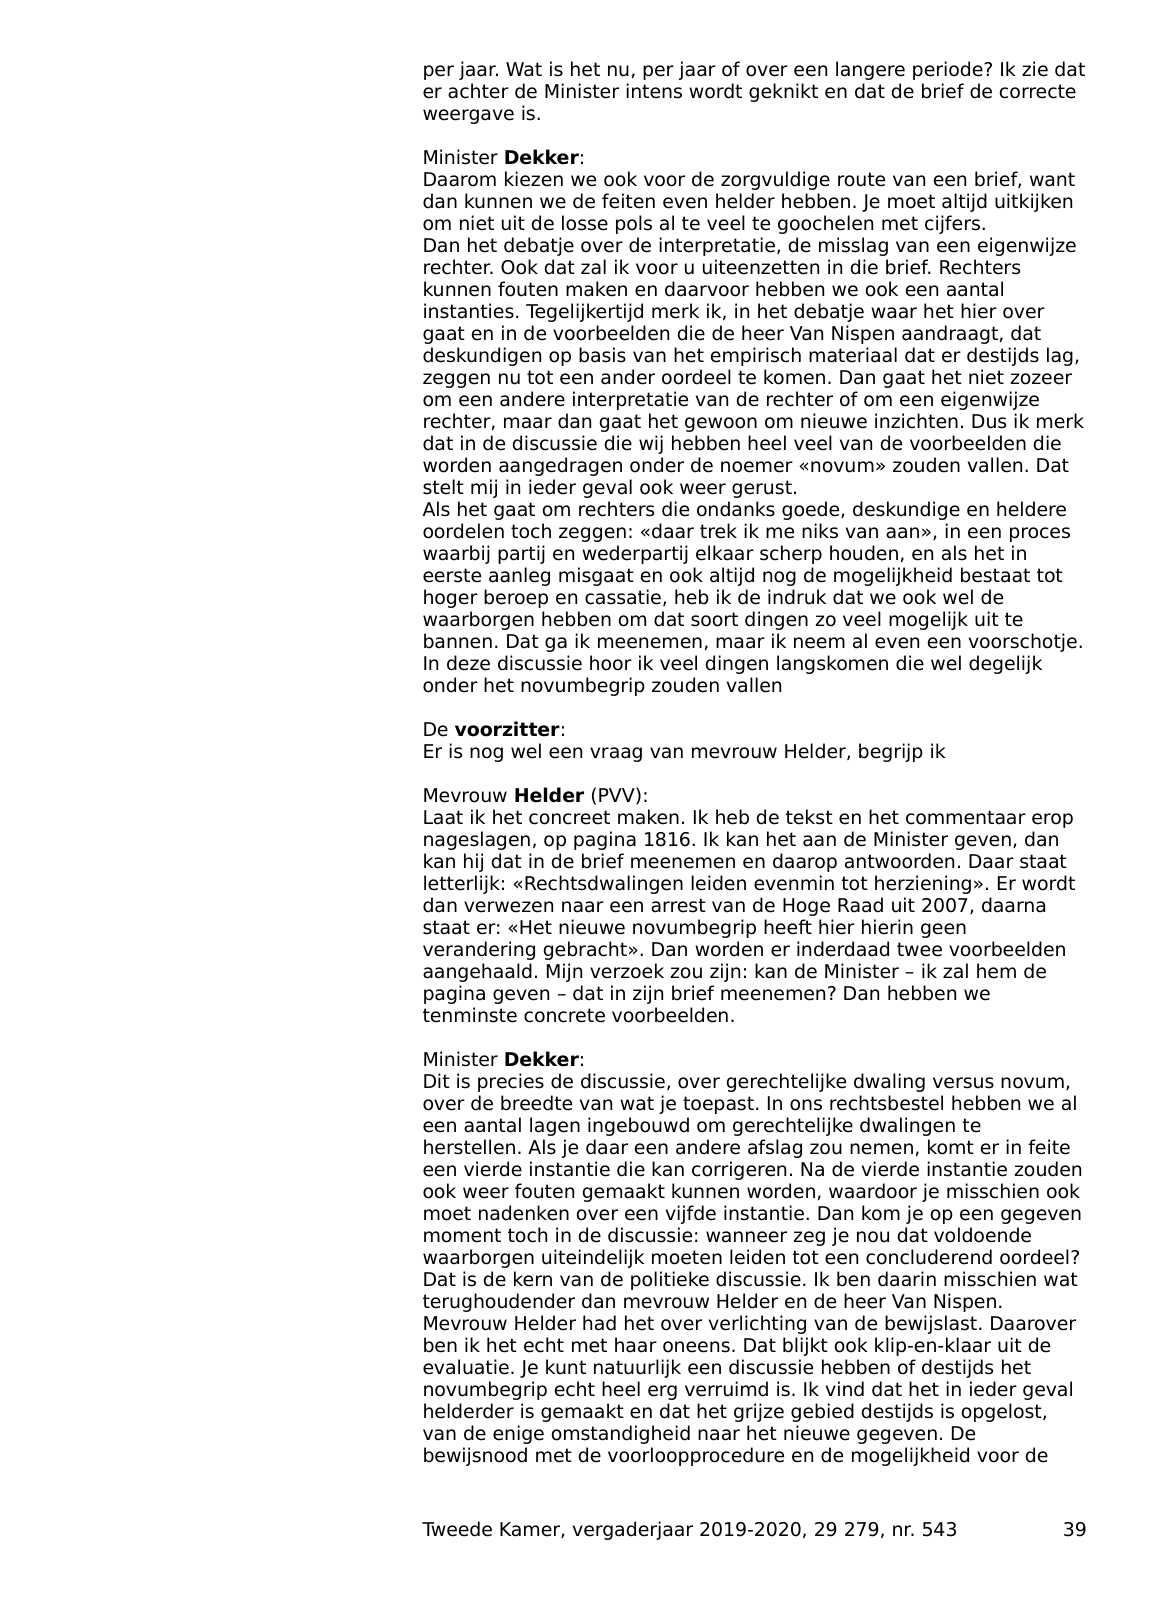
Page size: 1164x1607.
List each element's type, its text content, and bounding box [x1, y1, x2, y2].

text Minister Dekker: [422, 147, 1087, 169]
text Laat ik het concreet maken. Ik heb de tekst en het commentaar erop nageslagen, op pagina 1816. Ik kan het aan de Minister geven, dan kan hij dat in de brief meenemen en daarop antwoorden. Daar staat letterlijk: «Rechtsdwalingen leiden evenmin tot herziening». Er wordt dan verwezen naar een arrest van de Hoge Raad uit 2007, daarna staat er: «Het nieuwe novumbegrip heeft hier hierin geen verandering gebracht». Dan worden er inderdaad twee voorbeelden aangehaald. Mijn verzoek zou zijn: kan de Minister – ik zal hem de pagina geven – dat in zijn brief meenemen? Dan hebben we tenminste concrete voorbeelden. [422, 807, 1087, 1027]
text Mevrouw Helder had het over verlichting van de bewijslast. Daarover ben ik het echt met haar oneens. Dat blijkt ook klip-en-klaar uit de evaluatie. Je kunt natuurlijk een discussie hebben of destijds het novumbegrip echt heel erg verruimd is. Ik vind dat het in ieder geval helderder is gemaakt en dat het grijze gebied destijds is opgelost, van de enige omstandigheid naar het nieuwe gegeven. De bewijsnood met de voorloopprocedure en de mogelijkheid voor de [422, 1313, 1087, 1467]
text Als het gaat om rechters die ondanks goede, deskundige en heldere oordelen toch zeggen: «daar trek ik me niks van aan», in een proces waarbij partij en wederpartij elkaar scherp houden, en als het in eerste aanleg misgaat en ook altijd nog de mogelijkheid bestaat tot hoger beroep en cassatie, heb ik de indruk dat we ook wel de waarborgen hebben om dat soort dingen zo veel mogelijk uit te bannen. Dat ga ik meenemen, maar ik neem al even een voorschotje. In deze discussie hoor ik veel dingen langskomen die wel degelijk onder het novumbegrip zouden vallen [422, 499, 1087, 697]
text per jaar. Wat is het nu, per jaar of over een langere periode? Ik zie dat er achter de Minister intens wordt geknikt en dat de brief de correcte weergave is. [422, 59, 1087, 125]
text Dan het debatje over de interpretatie, de misslag van een eigenwijze rechter. Ook dat zal ik voor u uiteenzetten in die brief. Rechters kunnen fouten maken en daarvoor hebben we ook een aantal instanties. Tegelijkertijd merk ik, in het debatje waar het hier over gaat en in de voorbeelden die de heer Van Nispen aandraagt, dat deskundigen op basis van het empirisch materiaal dat er destijds lag, zeggen nu tot een ander oordeel te komen. Dan gaat het niet zozeer om een andere interpretatie van de rechter of om een eigenwijze rechter, maar dan gaat het gewoon om nieuwe inzichten. Dus ik merk dat in de discussie die wij hebben heel veel van de voorbeelden die worden aangedragen onder de noemer «novum» zouden vallen. Dat stelt mij in ieder geval ook weer gerust. [422, 235, 1087, 499]
text Daarom kiezen we ook voor de zorgvuldige route van een brief, want dan kunnen we de feiten even helder hebben. Je moet altijd uitkijken om niet uit de losse pols al te veel te goochelen met cijfers. [422, 169, 1087, 235]
text Mevrouw Helder (PVV): [422, 785, 1087, 807]
text Er is nog wel een vraag van mevrouw Helder, begrijp ik [422, 741, 1087, 763]
text Minister Dekker: [422, 1049, 1087, 1071]
text De voorzitter: [422, 719, 1087, 741]
text Dit is precies de discussie, over gerechtelijke dwaling versus novum, over de breedte van wat je toepast. In ons rechtsbestel hebben we al een aantal lagen ingebouwd om gerechtelijke dwalingen te herstellen. Als je daar een andere afslag zou nemen, komt er in feite een vierde instantie die kan corrigeren. Na de vierde instantie zouden ook weer fouten gemaakt kunnen worden, waardoor je misschien ook moet nadenken over een vijfde instantie. Dan kom je op een gegeven moment toch in de discussie: wanneer zeg je nou dat voldoende waarborgen uiteindelijk moeten leiden tot een concluderend oordeel? Dat is de kern van de politieke discussie. Ik ben daarin misschien wat terughoudender dan mevrouw Helder en de heer Van Nispen. [422, 1071, 1087, 1313]
